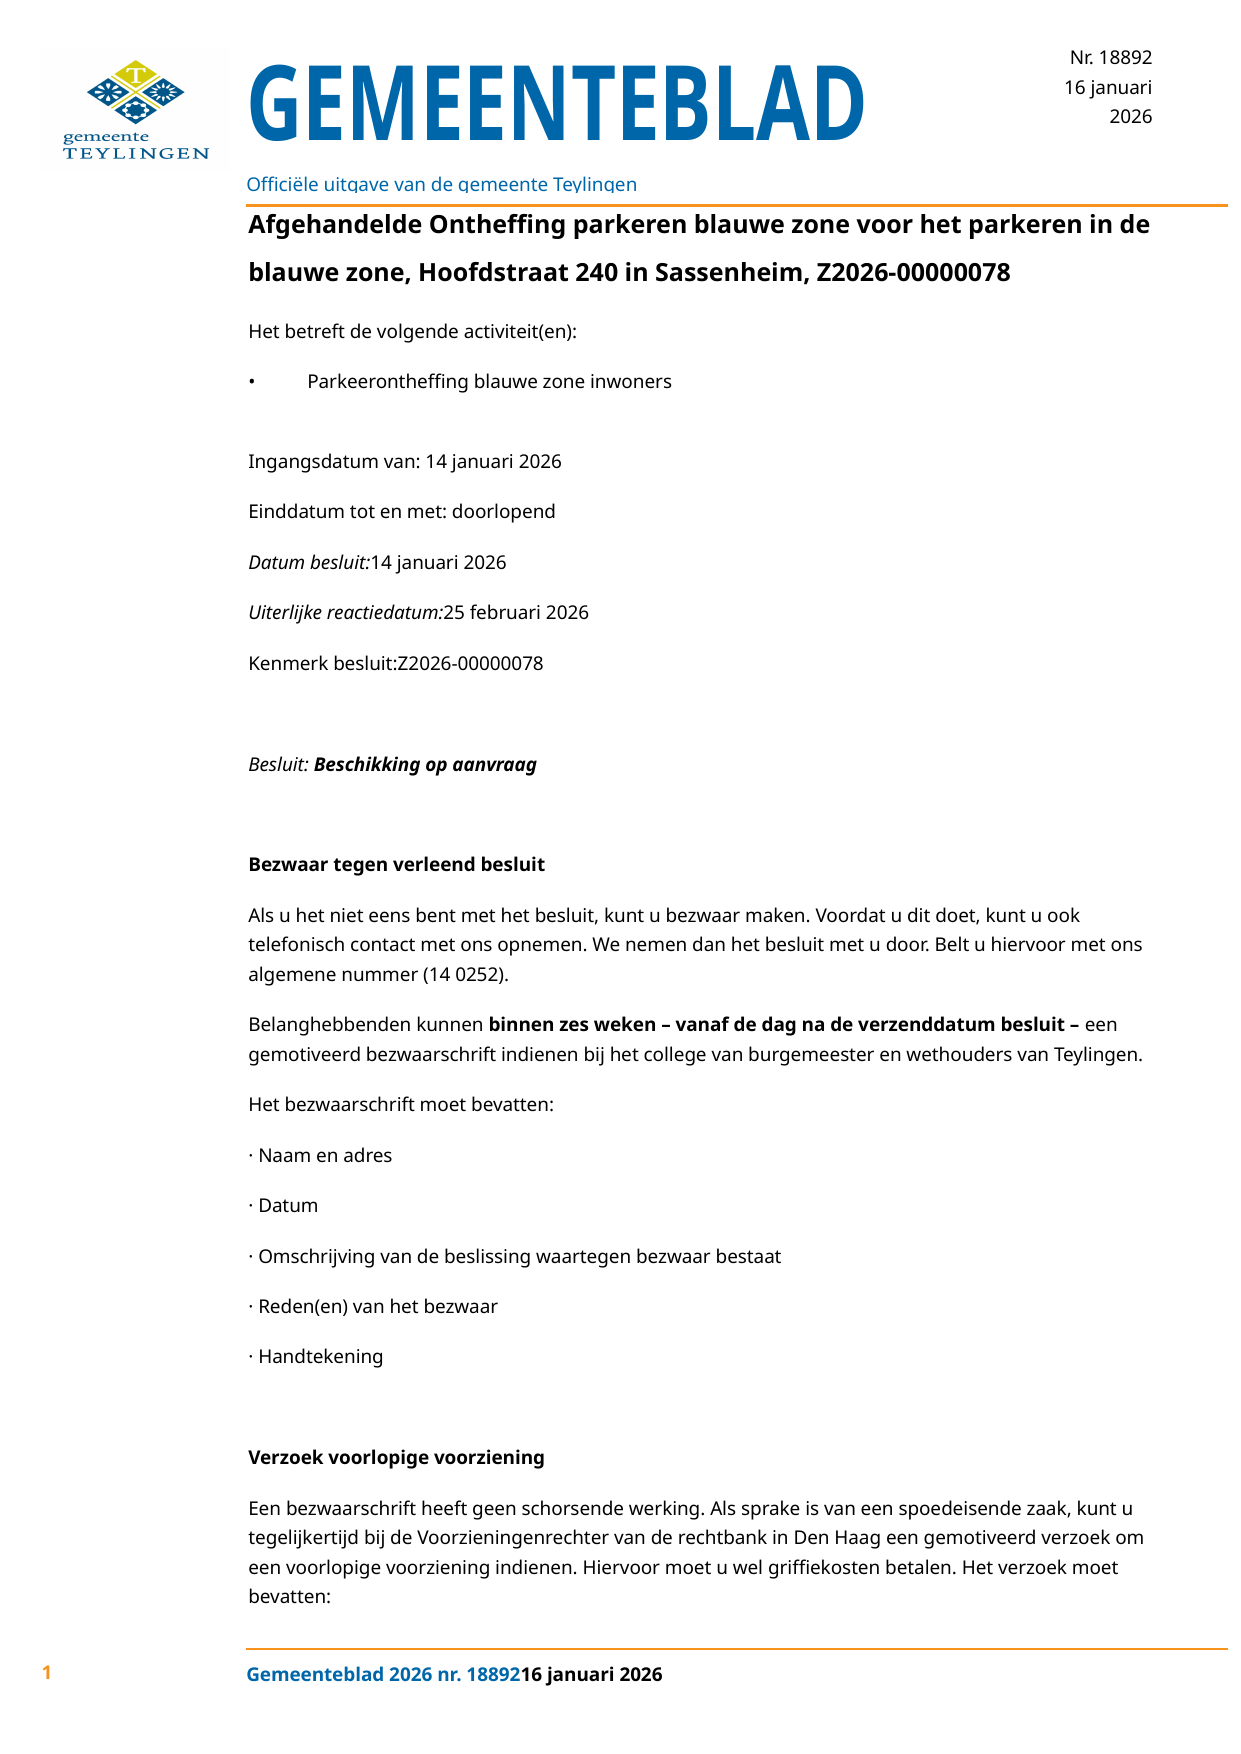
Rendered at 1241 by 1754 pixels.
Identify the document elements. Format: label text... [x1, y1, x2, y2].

text Belanghebbenden kunnen binnen zes weken – vanaf de dag na de verzenddatum besluit – een gemotiveerd bezwaarschrift indienen bij het college van burgemeester en wethouders van Teylingen. [248, 1012, 1152, 1067]
text Een bezwaarschrift heeft geen schorsende werking. Als sprake is van een spoedeisende zaak, kunt u tegelijkertijd bij de Voorzieningenrechter van de rechtbank in Den Haag een gemotiveerd verzoek om een voorlopige voorziening indienen. Hiervoor moet u wel griffiekosten betalen. Het verzoek moet bevatten: [248, 1495, 1152, 1609]
text Einddatum tot en met: doorlopend [248, 499, 1152, 524]
picture [41, 47, 231, 172]
text Afgehandelde Ontheffing parkeren blauwe zone voor het parkeren in de blauwe zone, Hoofdstraat 240 in Sassenheim, Z2026-00000078 [248, 207, 1152, 288]
text · Handtekening [248, 1344, 1152, 1369]
text Bezwaar tegen verleend besluit [248, 852, 1152, 877]
text Datum besluit:14 januari 2026 [248, 549, 1152, 575]
text Ingangsdatum van: 14 januari 2026 [248, 448, 1152, 474]
text · Datum [248, 1192, 1152, 1218]
text Het betreft de volgende activiteit(en): [248, 318, 1152, 344]
text Het bezwaarschrift moet bevatten: [248, 1092, 1152, 1117]
text Als u het niet eens bent met het besluit, kunt u bezwaar maken. Voordat u dit doet, kunt u ook telefonisch contact met ons opnemen. We nemen dan het besluit met u door. Belt u hiervoor met ons algemene nummer (14 0252). [248, 902, 1152, 987]
list Parkeerontheffing blauwe zone inwoners [248, 368, 1152, 394]
text · Reden(en) van het bezwaar [248, 1293, 1152, 1319]
text · Naam en adres [248, 1142, 1152, 1168]
text Uiterlijke reactiedatum:25 februari 2026 [248, 599, 1152, 625]
text Kenmerk besluit:Z2026-00000078 [248, 650, 1152, 676]
text Besluit: Beschikking op aanvraag [248, 751, 1152, 777]
text · Omschrijving van de beslissing waartegen bezwaar bestaat [248, 1243, 1152, 1269]
text Verzoek voorlopige voorziening [248, 1444, 1152, 1470]
